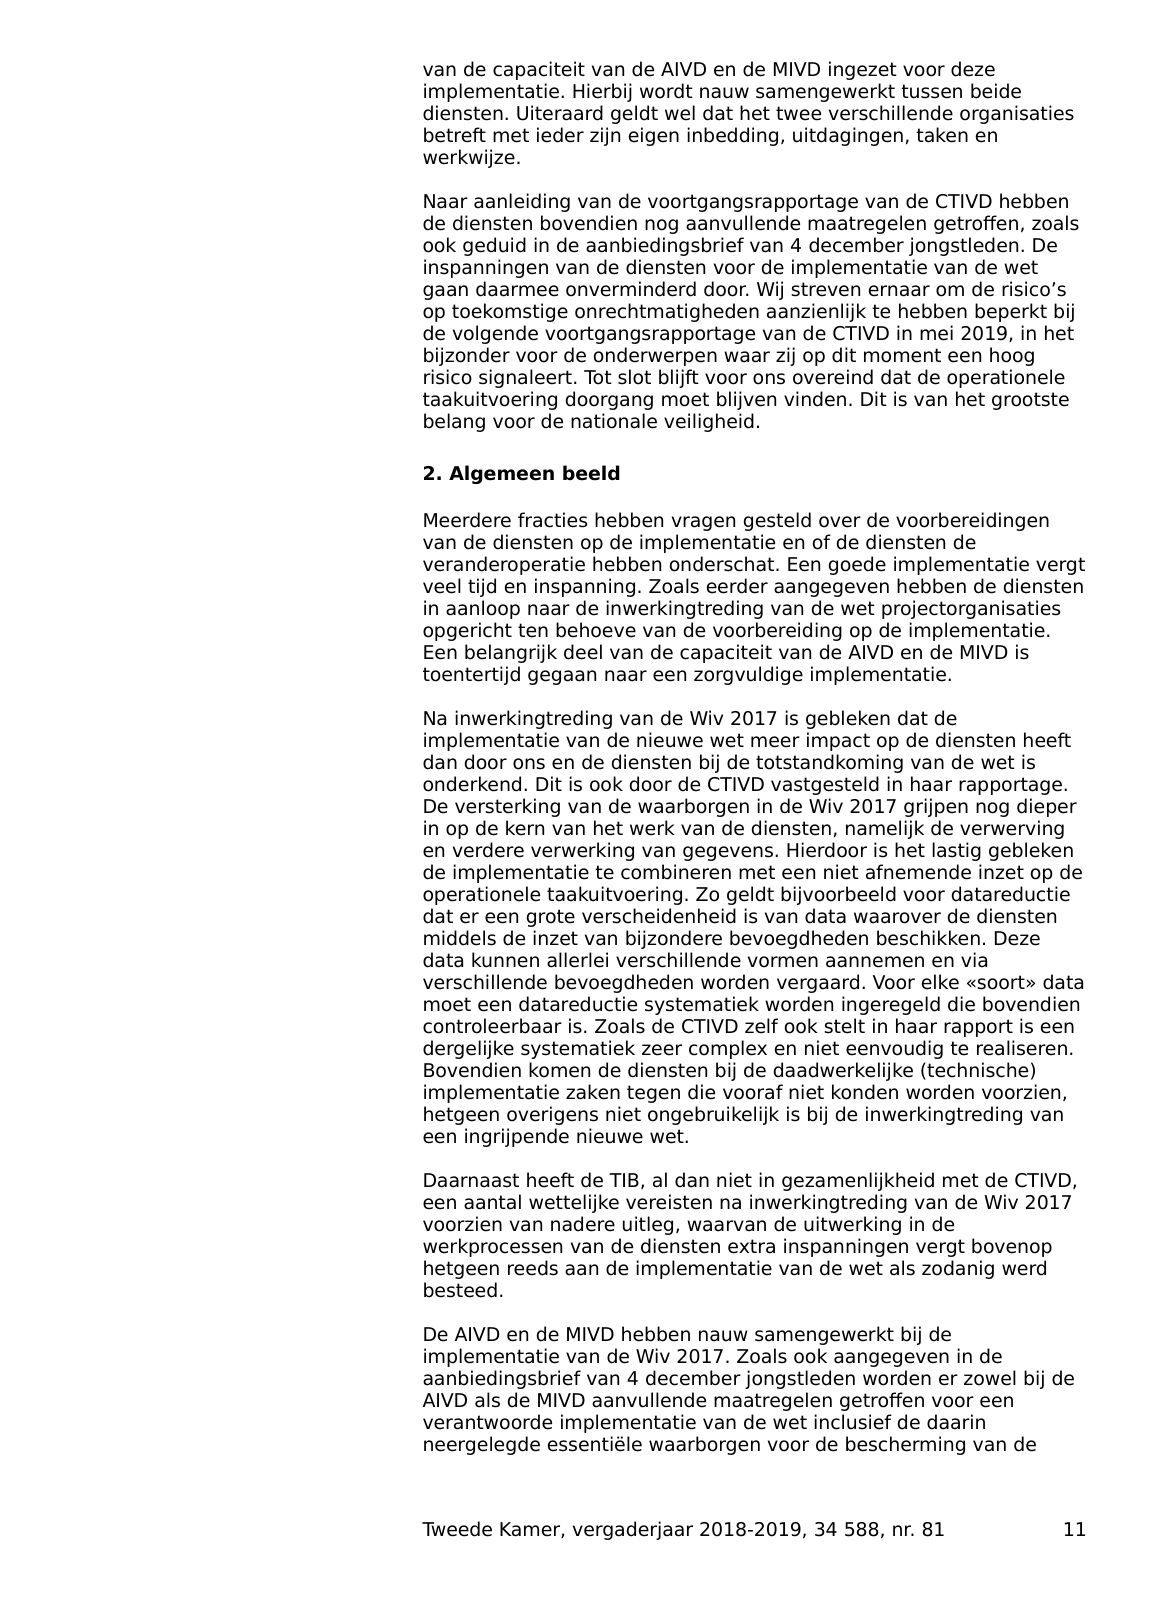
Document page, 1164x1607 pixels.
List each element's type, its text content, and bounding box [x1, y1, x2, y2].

subtitle 2. Algemeen beeld [422, 463, 1087, 485]
text Meerdere fracties hebben vragen gesteld over de voorbereidingen van de diensten op de implementatie en of de diensten de veranderoperatie hebben onderschat. Een goede implementatie vergt veel tijd en inspanning. Zoals eerder aangegeven hebben de diensten in aanloop naar de inwerkingtreding van de wet projectorganisaties opgericht ten behoeve van de voorbereiding op de implementatie. Een belangrijk deel van de capaciteit van de AIVD en de MIVD is toentertijd gegaan naar een zorgvuldige implementatie. [422, 510, 1087, 686]
text van de capaciteit van de AIVD en de MIVD ingezet voor deze implementatie. Hierbij wordt nauw samengewerkt tussen beide diensten. Uiteraard geldt wel dat het twee verschillende organisaties betreft met ieder zijn eigen inbedding, uitdagingen, taken en werkwijze. [422, 59, 1087, 169]
text De AIVD en de MIVD hebben nauw samengewerkt bij de implementatie van de Wiv 2017. Zoals ook aangegeven in de aanbiedingsbrief van 4 december jongstleden worden er zowel bij de AIVD als de MIVD aanvullende maatregelen getroffen voor een verantwoorde implementatie van de wet inclusief de daarin neergelegde essentiële waarborgen voor de bescherming van de [422, 1324, 1087, 1456]
text Naar aanleiding van de voortgangsrapportage van de CTIVD hebben de diensten bovendien nog aanvullende maatregelen getroffen, zoals ook geduid in de aanbiedingsbrief van 4 december jongstleden. De inspanningen van de diensten voor de implementatie van de wet gaan daarmee onverminderd door. Wij streven ernaar om de risico’s op toekomstige onrechtmatigheden aanzienlijk te hebben beperkt bij de volgende voortgangsrapportage van de CTIVD in mei 2019, in het bijzonder voor de onderwerpen waar zij op dit moment een hoog risico signaleert. Tot slot blijft voor ons overeind dat de operationele taakuitvoering doorgang moet blijven vinden. Dit is van het grootste belang voor de nationale veiligheid. [422, 191, 1087, 433]
text Daarnaast heeft de TIB, al dan niet in gezamenlijkheid met de CTIVD, een aantal wettelijke vereisten na inwerkingtreding van de Wiv 2017 voorzien van nadere uitleg, waarvan de uitwerking in de werkprocessen van de diensten extra inspanningen vergt bovenop hetgeen reeds aan de implementatie van de wet als zodanig werd besteed. [422, 1170, 1087, 1302]
text Na inwerkingtreding van de Wiv 2017 is gebleken dat de implementatie van de nieuwe wet meer impact op de diensten heeft dan door ons en de diensten bij de totstandkoming van de wet is onderkend. Dit is ook door de CTIVD vastgesteld in haar rapportage. De versterking van de waarborgen in de Wiv 2017 grijpen nog dieper in op de kern van het werk van de diensten, namelijk de verwerving en verdere verwerking van gegevens. Hierdoor is het lastig gebleken de implementatie te combineren met een niet afnemende inzet op de operationele taakuitvoering. Zo geldt bijvoorbeeld voor datareductie dat er een grote verscheidenheid is van data waarover de diensten middels de inzet van bijzondere bevoegdheden beschikken. Deze data kunnen allerlei verschillende vormen aannemen en via verschillende bevoegdheden worden vergaard. Voor elke «soort» data moet een datareductie systematiek worden ingeregeld die bovendien controleerbaar is. Zoals de CTIVD zelf ook stelt in haar rapport is een dergelijke systematiek zeer complex en niet eenvoudig te realiseren. Bovendien komen de diensten bij de daadwerkelijke (technische) implementatie zaken tegen die vooraf niet konden worden voorzien, hetgeen overigens niet ongebruikelijk is bij de inwerkingtreding van een ingrijpende nieuwe wet. [422, 708, 1087, 1147]
